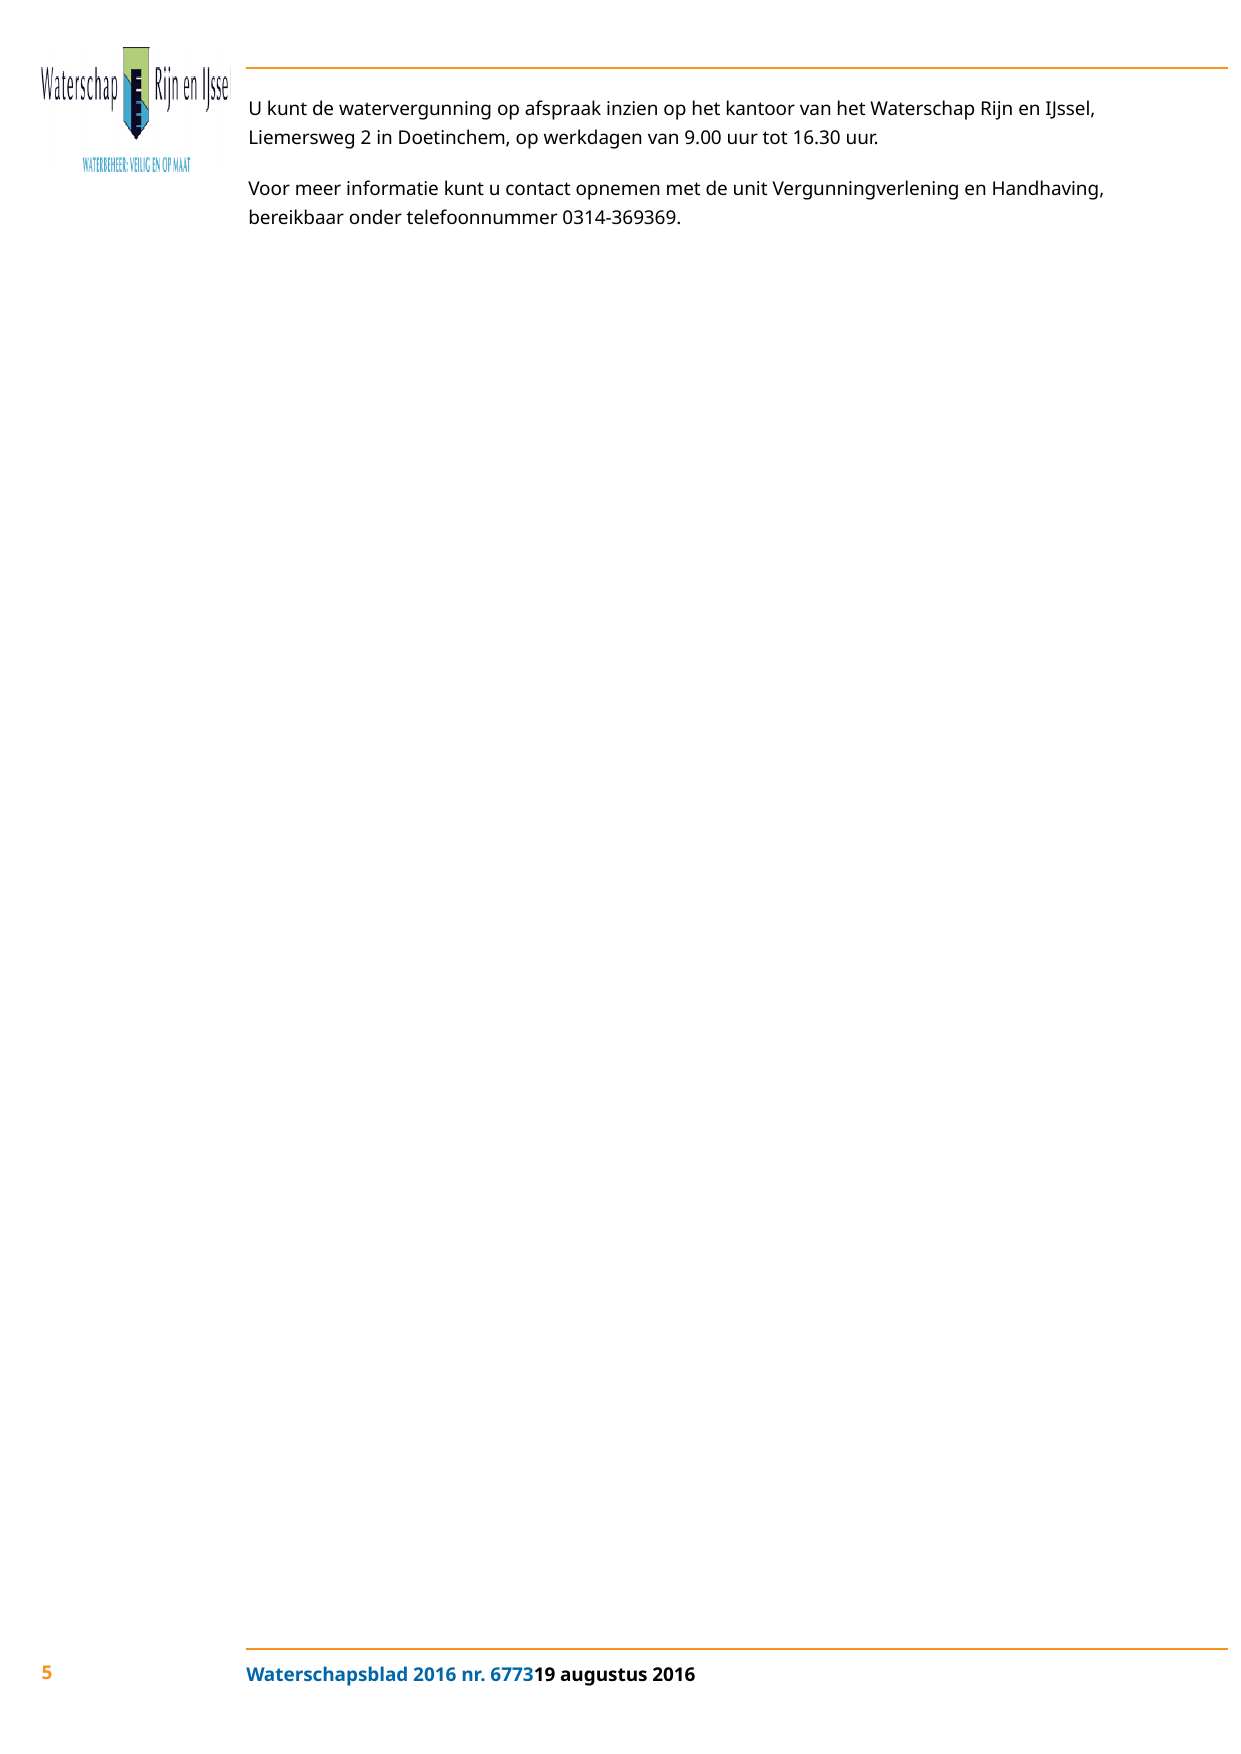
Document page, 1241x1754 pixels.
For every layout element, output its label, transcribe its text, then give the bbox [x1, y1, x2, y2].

picture [41, 47, 231, 172]
text U kunt de watervergunning op afspraak inzien op het kantoor van het Waterschap Rijn en IJssel, Liemersweg 2 in Doetinchem, op werkdagen van 9.00 uur tot 16.30 uur. [248, 95, 1152, 150]
text Voor meer informatie kunt u contact opnemen met de unit Vergunningverlening en Handhaving, bereikbaar onder telefoonnummer 0314-369369. [248, 175, 1152, 230]
